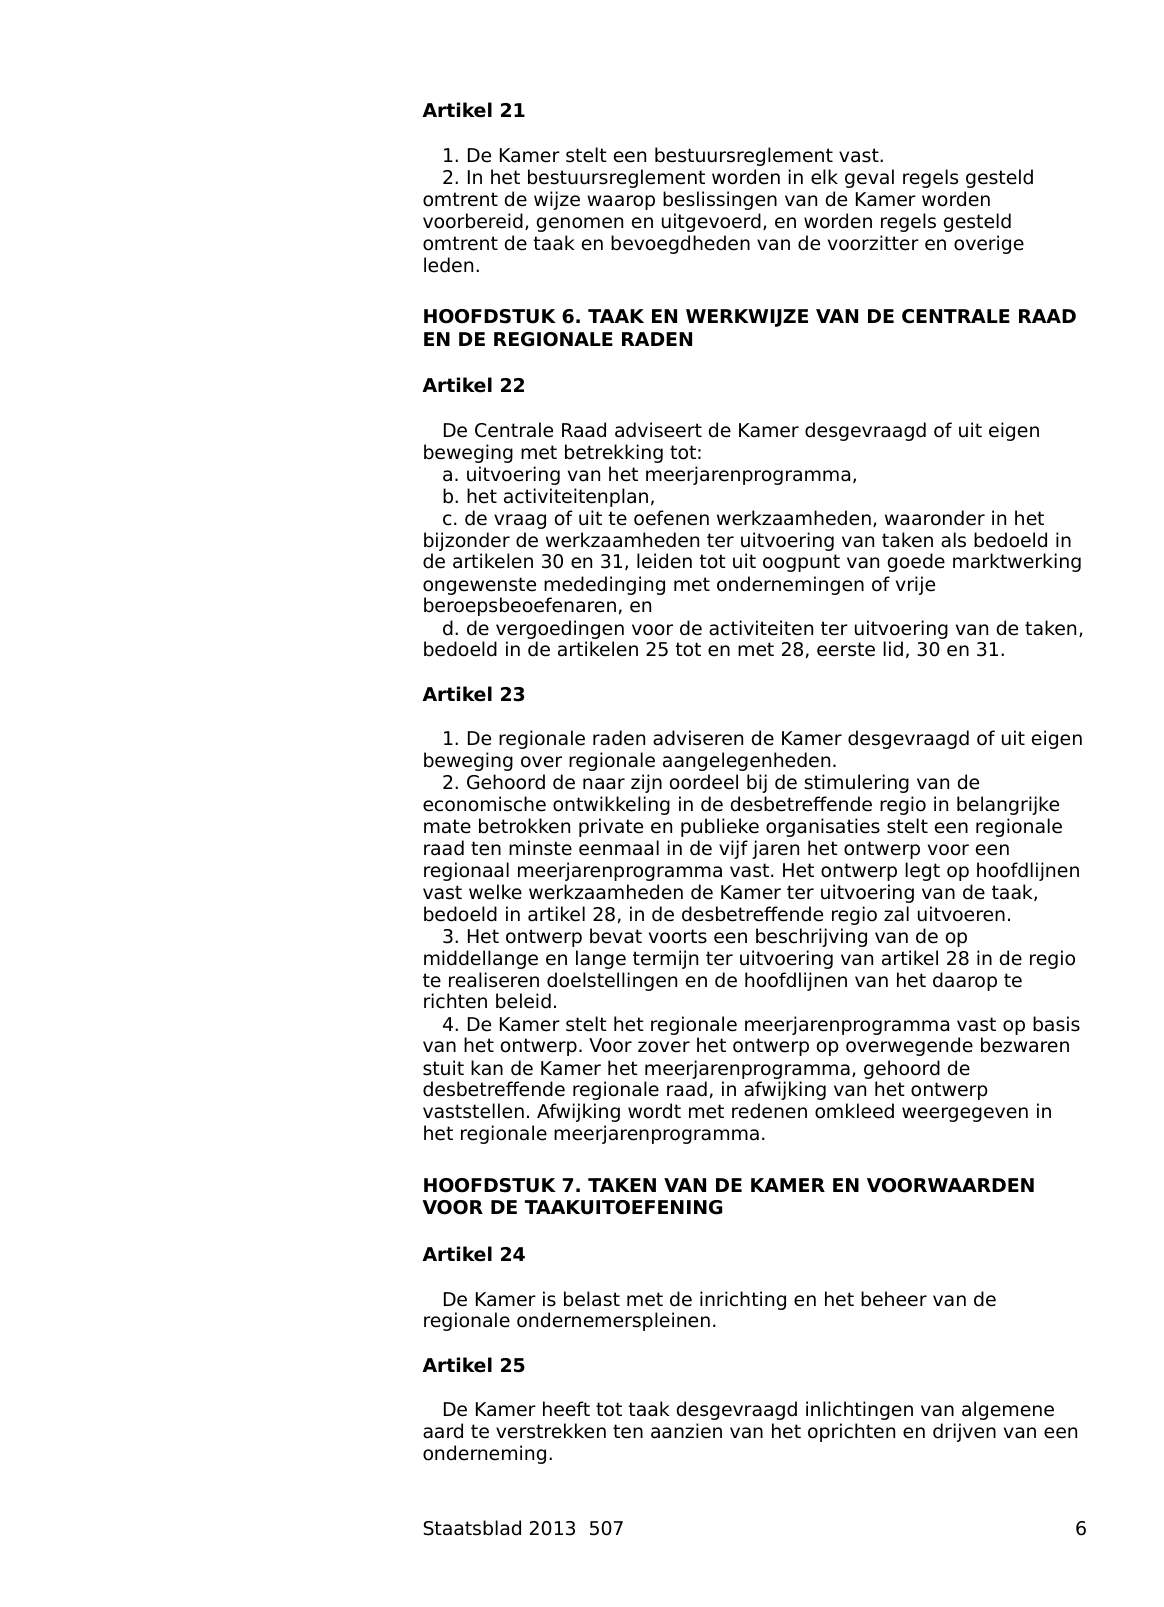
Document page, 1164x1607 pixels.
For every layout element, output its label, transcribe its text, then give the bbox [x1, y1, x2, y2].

text d. de vergoedingen voor de activiteiten ter uitvoering van de taken, bedoeld in de artikelen 25 tot en met 28, eerste lid, 30 en 31. [422, 617, 1087, 661]
text De Kamer heeft tot taak desgevraagd inlichtingen van algemene aard te verstrekken ten aanzien van het oprichten en drijven van een onderneming. [422, 1399, 1087, 1465]
subtitle Artikel 23 [422, 683, 1087, 706]
subtitle Artikel 25 [422, 1354, 1087, 1377]
subtitle HOOFDSTUK 6. TAAK EN WERKWIJZE VAN DE CENTRALE RAAD EN DE REGIONALE RADEN [422, 306, 1087, 350]
text c. de vraag of uit te oefenen werkzaamheden, waaronder in het bijzonder de werkzaamheden ter uitvoering van taken als bedoeld in de artikelen 30 en 31, leiden tot uit oogpunt van goede marktwerking ongewenste mededinging met ondernemingen of vrije beroepsbeoefenaren, en [422, 507, 1087, 617]
text a. uitvoering van het meerjarenprogramma, [422, 463, 1087, 486]
subtitle Artikel 24 [422, 1244, 1087, 1266]
text 1. De regionale raden adviseren de Kamer desgevraagd of uit eigen beweging over regionale aangelegenheden. [422, 728, 1087, 772]
subtitle HOOFDSTUK 7. TAKEN VAN DE KAMER EN VOORWAARDEN VOOR DE TAAKUITOEFENING [422, 1175, 1087, 1219]
text 4. De Kamer stelt het regionale meerjarenprogramma vast op basis van het ontwerp. Voor zover het ontwerp op overwegende bezwaren stuit kan de Kamer het meerjarenprogramma, gehoord de desbetreffende regionale raad, in afwijking van het ontwerp vaststellen. Afwijking wordt met redenen omkleed weergegeven in het regionale meerjarenprogramma. [422, 1013, 1087, 1145]
text De Centrale Raad adviseert de Kamer desgevraagd of uit eigen beweging met betrekking tot: [422, 419, 1087, 463]
subtitle Artikel 22 [422, 375, 1087, 397]
text De Kamer is belast met de inrichting en het beheer van de regionale ondernemerspleinen. [422, 1288, 1087, 1332]
text 3. Het ontwerp bevat voorts een beschrijving van de op middellange en lange termijn ter uitvoering van artikel 28 in de regio te realiseren doelstellingen en de hoofdlijnen van het daarop te richten beleid. [422, 926, 1087, 1013]
text 2. In het bestuursreglement worden in elk geval regels gesteld omtrent de wijze waarop beslissingen van de Kamer worden voorbereid, genomen en uitgevoerd, en worden regels gesteld omtrent de taak en bevoegdheden van de voorzitter en overige leden. [422, 167, 1087, 276]
text 2. Gehoord de naar zijn oordeel bij de stimulering van de economische ontwikkeling in de desbetreffende regio in belangrijke mate betrokken private en publieke organisaties stelt een regionale raad ten minste eenmaal in de vijf jaren het ontwerp voor een regionaal meerjarenprogramma vast. Het ontwerp legt op hoofdlijnen vast welke werkzaamheden de Kamer ter uitvoering van de taak, bedoeld in artikel 28, in de desbetreffende regio zal uitvoeren. [422, 772, 1087, 926]
text b. het activiteitenplan, [422, 486, 1087, 507]
text 1. De Kamer stelt een bestuursreglement vast. [422, 144, 1087, 167]
subtitle Artikel 21 [422, 100, 1087, 122]
